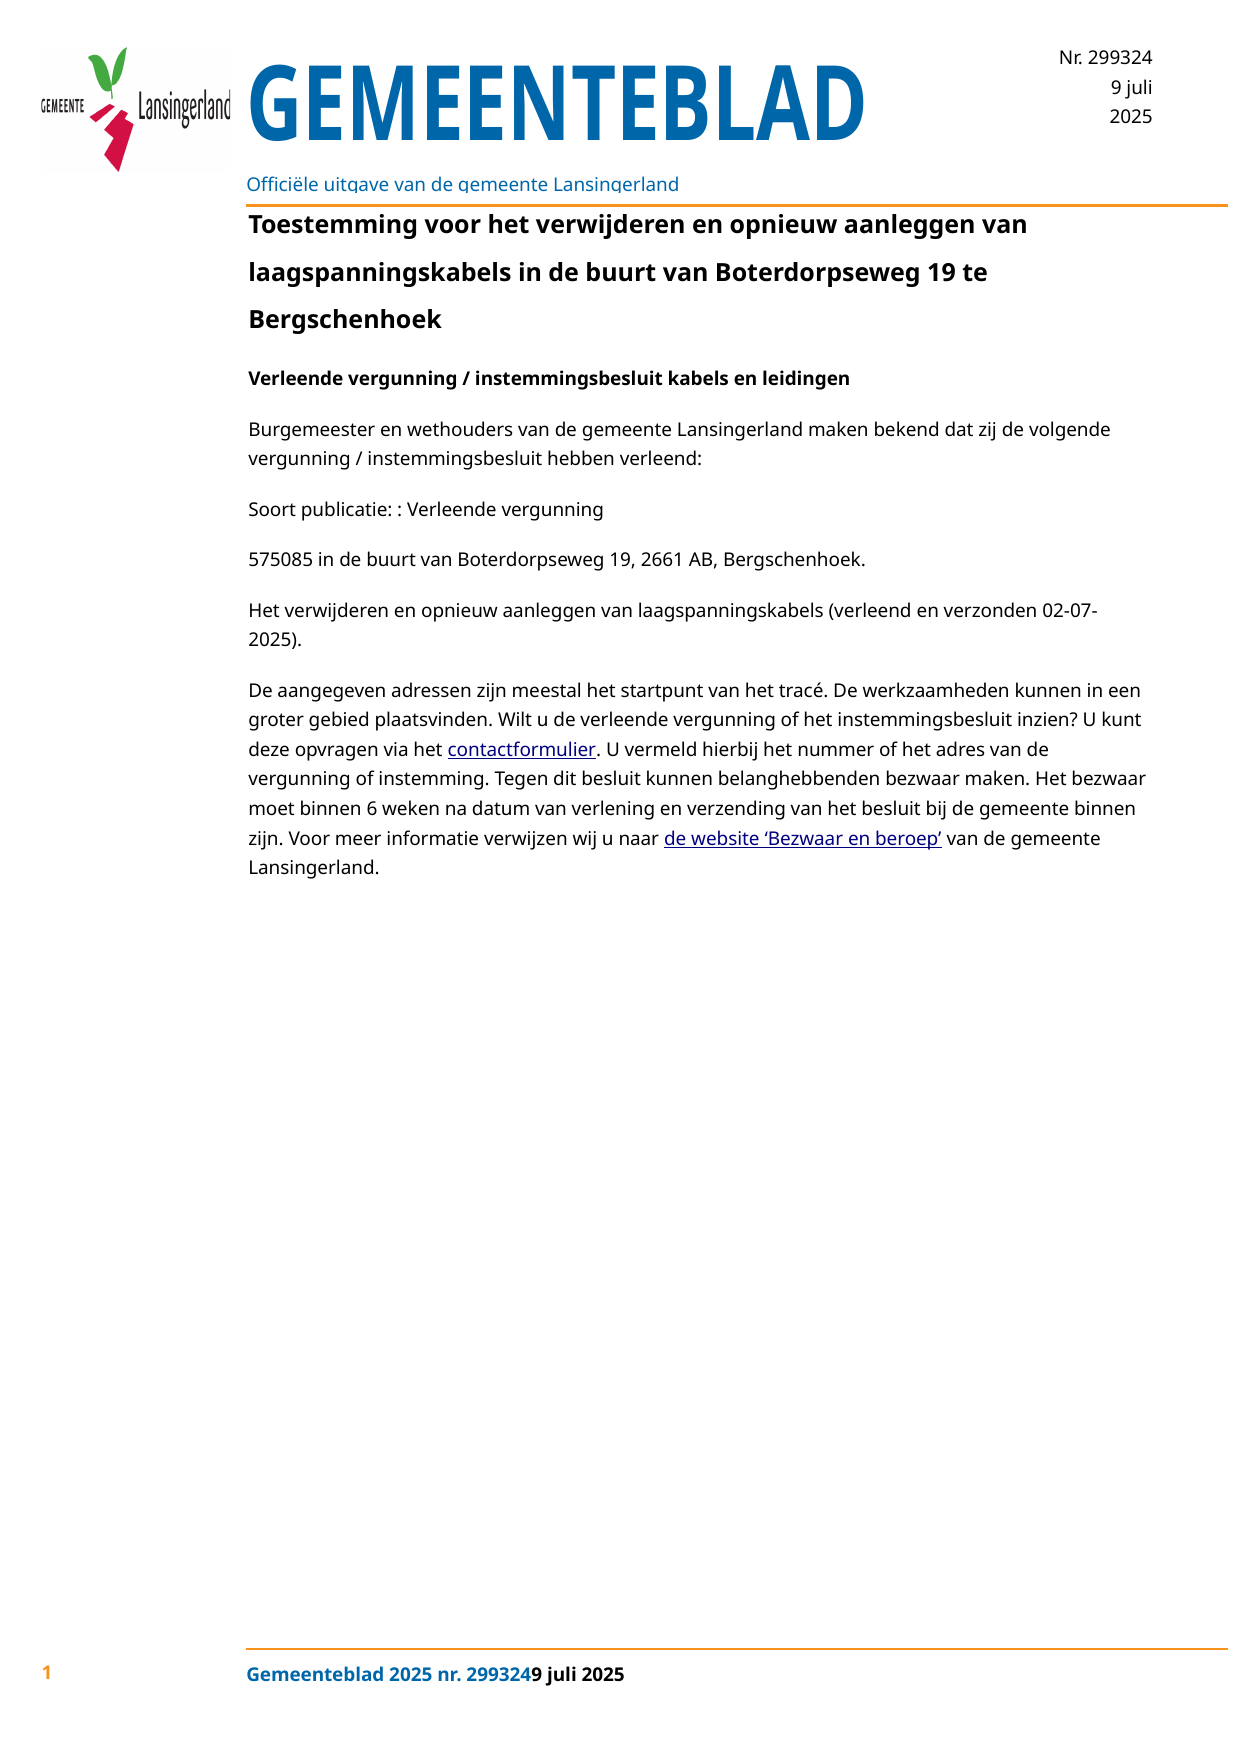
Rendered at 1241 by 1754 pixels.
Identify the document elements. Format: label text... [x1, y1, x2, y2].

text Soort publicatie: : Verleende vergunning [248, 496, 1152, 522]
text Toestemming voor het verwijderen en opnieuw aanleggen van laagspanningskabels in de buurt van Boterdorpseweg 19 te Bergschenhoek [248, 207, 1152, 336]
text 575085 in de buurt van Boterdorpseweg 19, 2661 AB, Bergschenhoek. [248, 546, 1152, 572]
text Burgemeester en wethouders van de gemeente Lansingerland maken bekend dat zij de volgende vergunning / instemmingsbesluit hebben verleend: [248, 416, 1152, 471]
text De aangegeven adressen zijn meestal het startpunt van het tracé. De werkzaamheden kunnen in een groter gebied plaatsvinden. Wilt u de verleende vergunning of het instemmingsbesluit inzien? U kunt deze opvragen via het contactformulier. U vermeld hierbij het nummer of het adres van de vergunning of instemming. Tegen dit besluit kunnen belanghebbenden bezwaar maken. Het bezwaar moet binnen 6 weken na datum van verlening en verzending van het besluit bij de gemeente binnen zijn. Voor meer informatie verwijzen wij u naar de website ‘Bezwaar en beroep’ van de gemeente Lansingerland. [248, 677, 1152, 880]
picture [41, 47, 231, 172]
text Verleende vergunning / instemmingsbesluit kabels en leidingen [248, 366, 1152, 391]
text Het verwijderen en opnieuw aanleggen van laagspanningskabels (verleend en verzonden 02-07-2025). [248, 597, 1152, 652]
